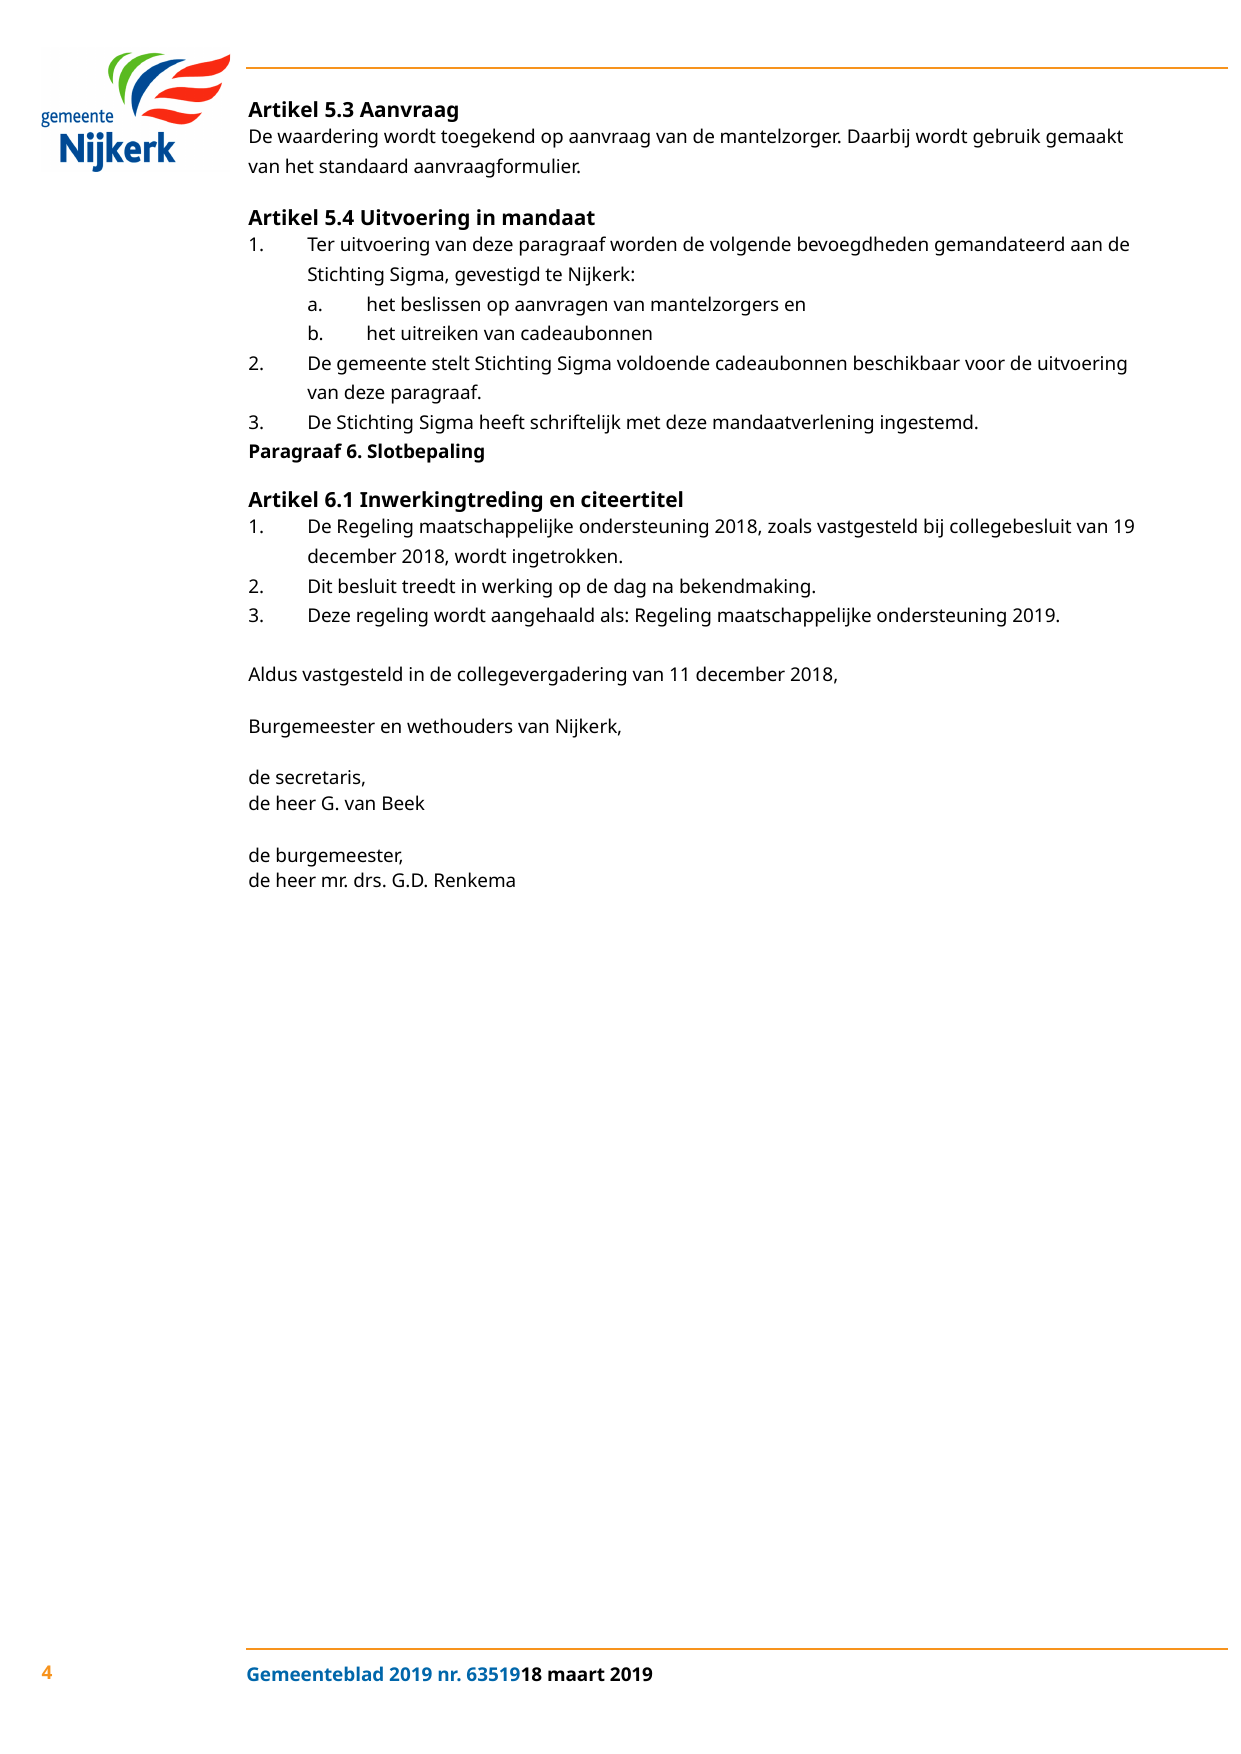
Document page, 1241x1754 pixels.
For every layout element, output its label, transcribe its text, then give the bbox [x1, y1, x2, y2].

text de heer mr. drs. G.D. Renkema [248, 867, 1152, 893]
list Deze regeling wordt aangehaald als: Regeling maatschappelijke ondersteuning 2019. [248, 602, 1152, 628]
text Aldus vastgesteld in de collegevergadering van 11 december 2018, [248, 662, 1152, 687]
list De gemeente stelt Stichting Sigma voldoende cadeaubonnen beschikbaar voor de uitvoering van deze paragraaf. [248, 350, 1152, 405]
text Paragraaf 6. Slotbepaling [248, 439, 1152, 464]
text de burgemeester, [248, 842, 1152, 867]
list De Regeling maatschappelijke ondersteuning 2018, zoals vastgesteld bij collegebesluit van 19 december 2018, wordt ingetrokken. [248, 514, 1152, 569]
text Artikel 5.3 Aanvraag [248, 95, 1152, 123]
text De waardering wordt toegekend op aanvraag van de mantelzorger. Daarbij wordt gebruik gemaakt van het standaard aanvraagformulier. [248, 123, 1152, 178]
list De Stichting Sigma heeft schriftelijk met deze mandaatverlening ingestemd. [248, 409, 1152, 435]
list Ter uitvoering van deze paragraaf worden de volgende bevoegdheden gemandateerd aan de Stichting Sigma, gevestigd te Nijkerk: [248, 232, 1152, 287]
text Burgemeester en wethouders van Nijkerk, [248, 713, 1152, 739]
text de heer G. van Beek [248, 790, 1152, 816]
picture [41, 47, 231, 172]
text Artikel 6.1 Inwerkingtreding en citeertitel [248, 485, 1152, 514]
list het beslissen op aanvragen van mantelzorgers en [307, 291, 1152, 317]
list Dit besluit treedt in werking op de dag na bekendmaking. [248, 573, 1152, 599]
text Artikel 5.4 Uitvoering in mandaat [248, 203, 1152, 232]
text de secretaris, [248, 764, 1152, 790]
list het uitreiken van cadeaubonnen [307, 320, 1152, 346]
